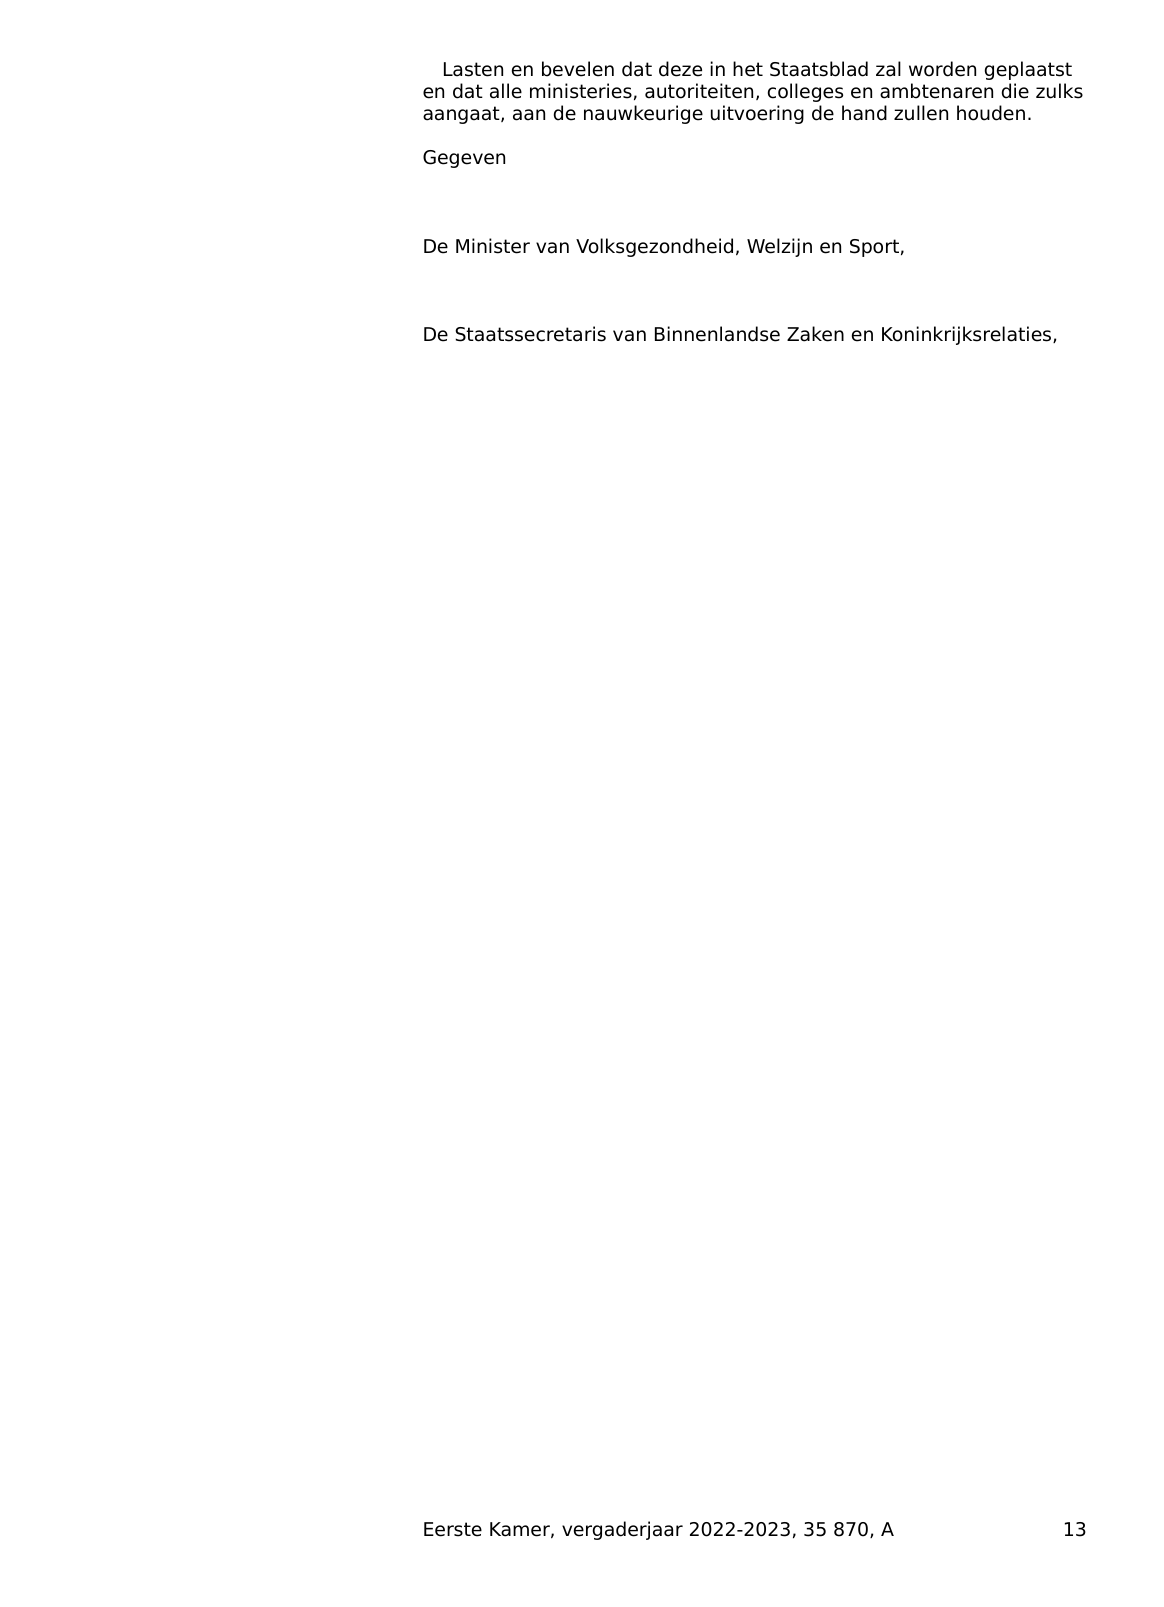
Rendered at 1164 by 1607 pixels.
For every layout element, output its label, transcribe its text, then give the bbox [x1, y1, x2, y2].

text Gegeven [422, 147, 1087, 169]
text De Minister van Volksgezondheid, Welzijn en Sport, [422, 236, 1087, 258]
text Lasten en bevelen dat deze in het Staatsblad zal worden geplaatst en dat alle ministeries, autoriteiten, colleges en ambtenaren die zulks aangaat, aan de nauwkeurige uitvoering de hand zullen houden. [422, 59, 1087, 125]
text De Staatssecretaris van Binnenlandse Zaken en Koninkrijksrelaties, [422, 324, 1087, 346]
